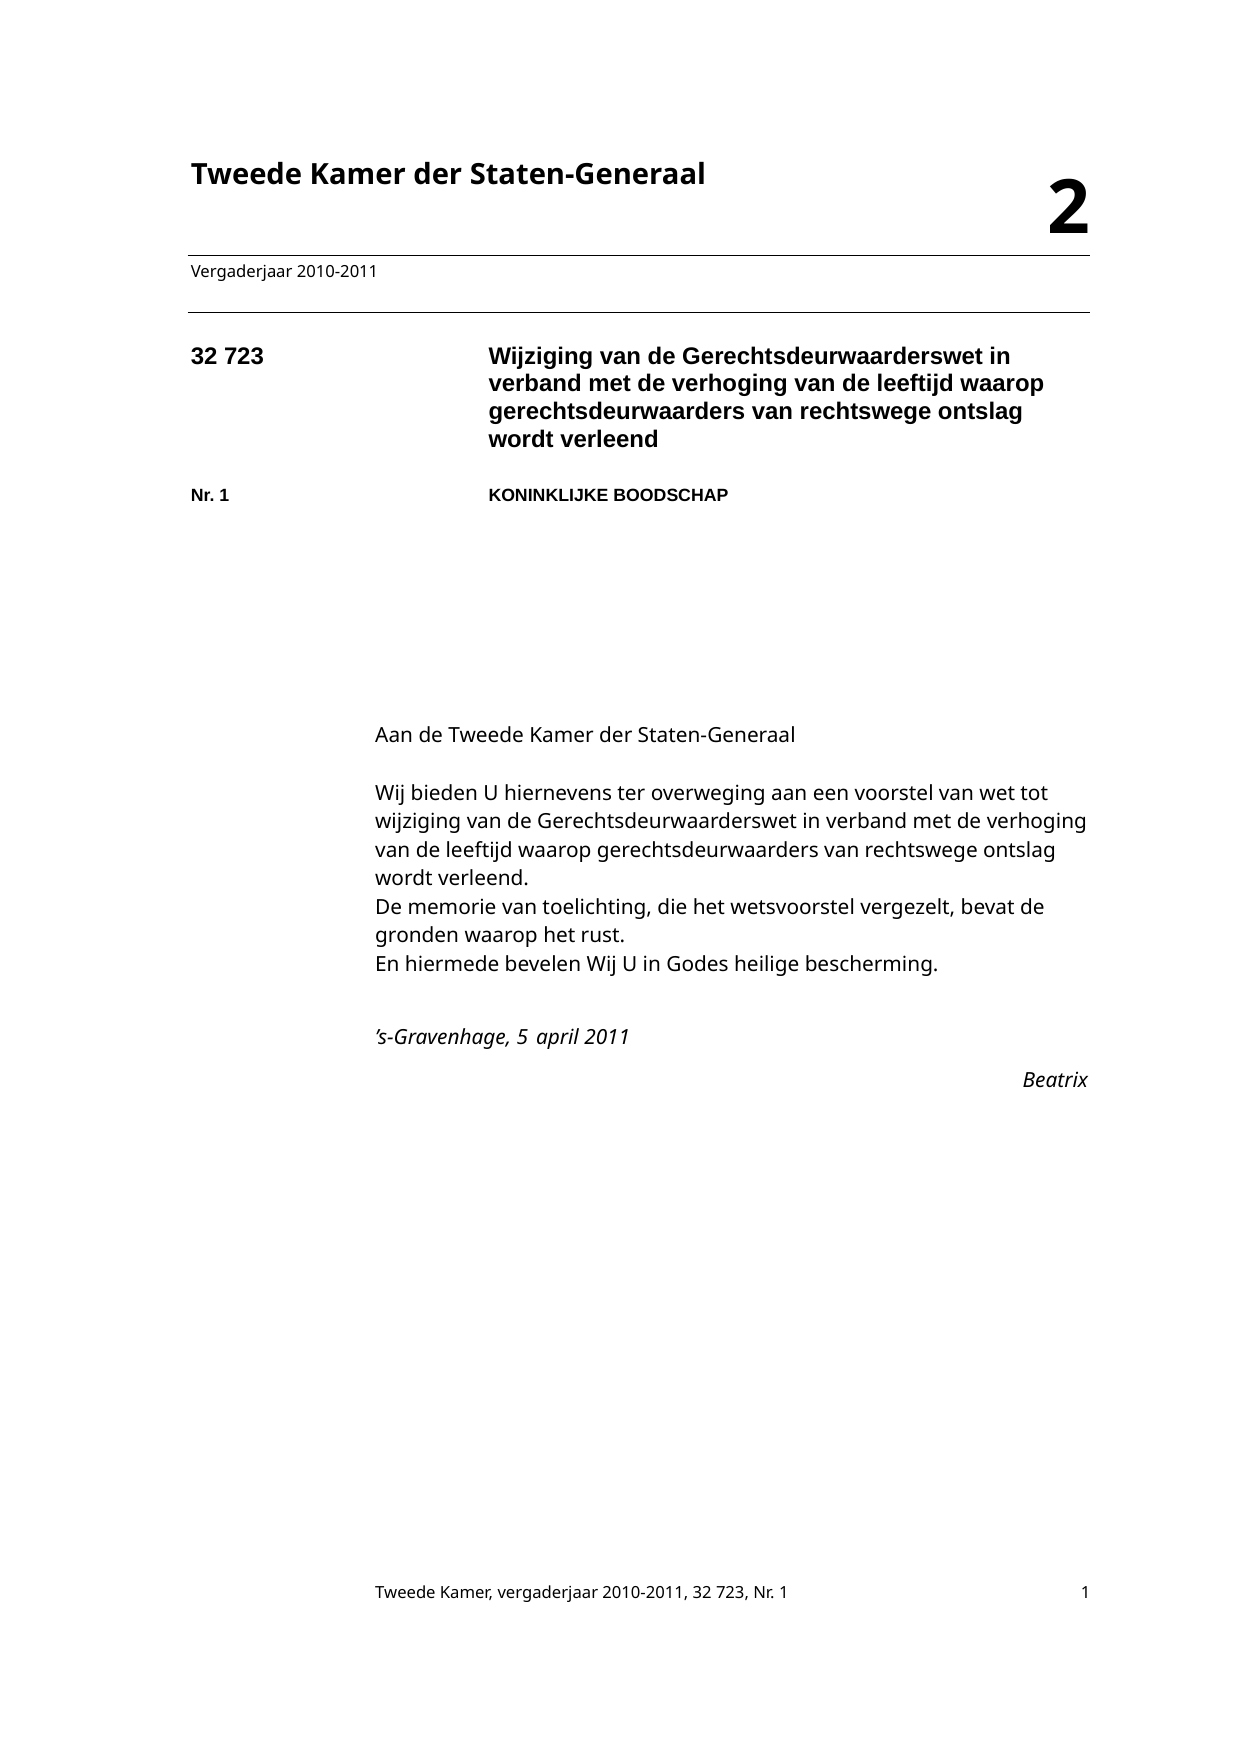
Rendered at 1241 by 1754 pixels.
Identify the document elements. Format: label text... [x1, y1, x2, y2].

table_cell Vergaderjaar 2010-2011 [188, 256, 485, 312]
table_cell 32 723 [188, 339, 485, 482]
table_cell [188, 313, 485, 339]
table_cell Nr. 1 [188, 482, 485, 601]
table_header 2 [910, 150, 1090, 255]
text Aan de Tweede Kamer der Staten-Generaal [375, 720, 1090, 748]
table_cell [485, 256, 1090, 312]
table_cell Wijziging van de Gerechtsdeurwaarderswet in verband met de verhoging van de leeftijd waarop gerechtsdeurwaarders van rechtswege ontslag wordt verleend [485, 339, 1090, 482]
text En hiermede bevelen Wij U in Godes heilige bescherming. [375, 949, 1090, 977]
table_header Tweede Kamer der Staten-Generaal [188, 150, 909, 255]
table_cell [485, 313, 1090, 339]
text Beatrix [375, 1066, 1090, 1094]
text ’s-Gravenhage, 5 april 2011 [375, 1022, 1090, 1051]
table_cell KONINKLIJKE BOODSCHAP [485, 482, 1090, 601]
text De memorie van toelichting, die het wetsvoorstel vergezelt, bevat de gronden waarop het rust. [375, 892, 1090, 949]
text Wij bieden U hiernevens ter overweging aan een voorstel van wet tot wijziging van de Gerechtsdeurwaarderswet in verband met de verhoging van de leeftijd waarop gerechtsdeurwaarders van rechtswege ontslag wordt verleend. [375, 778, 1090, 892]
